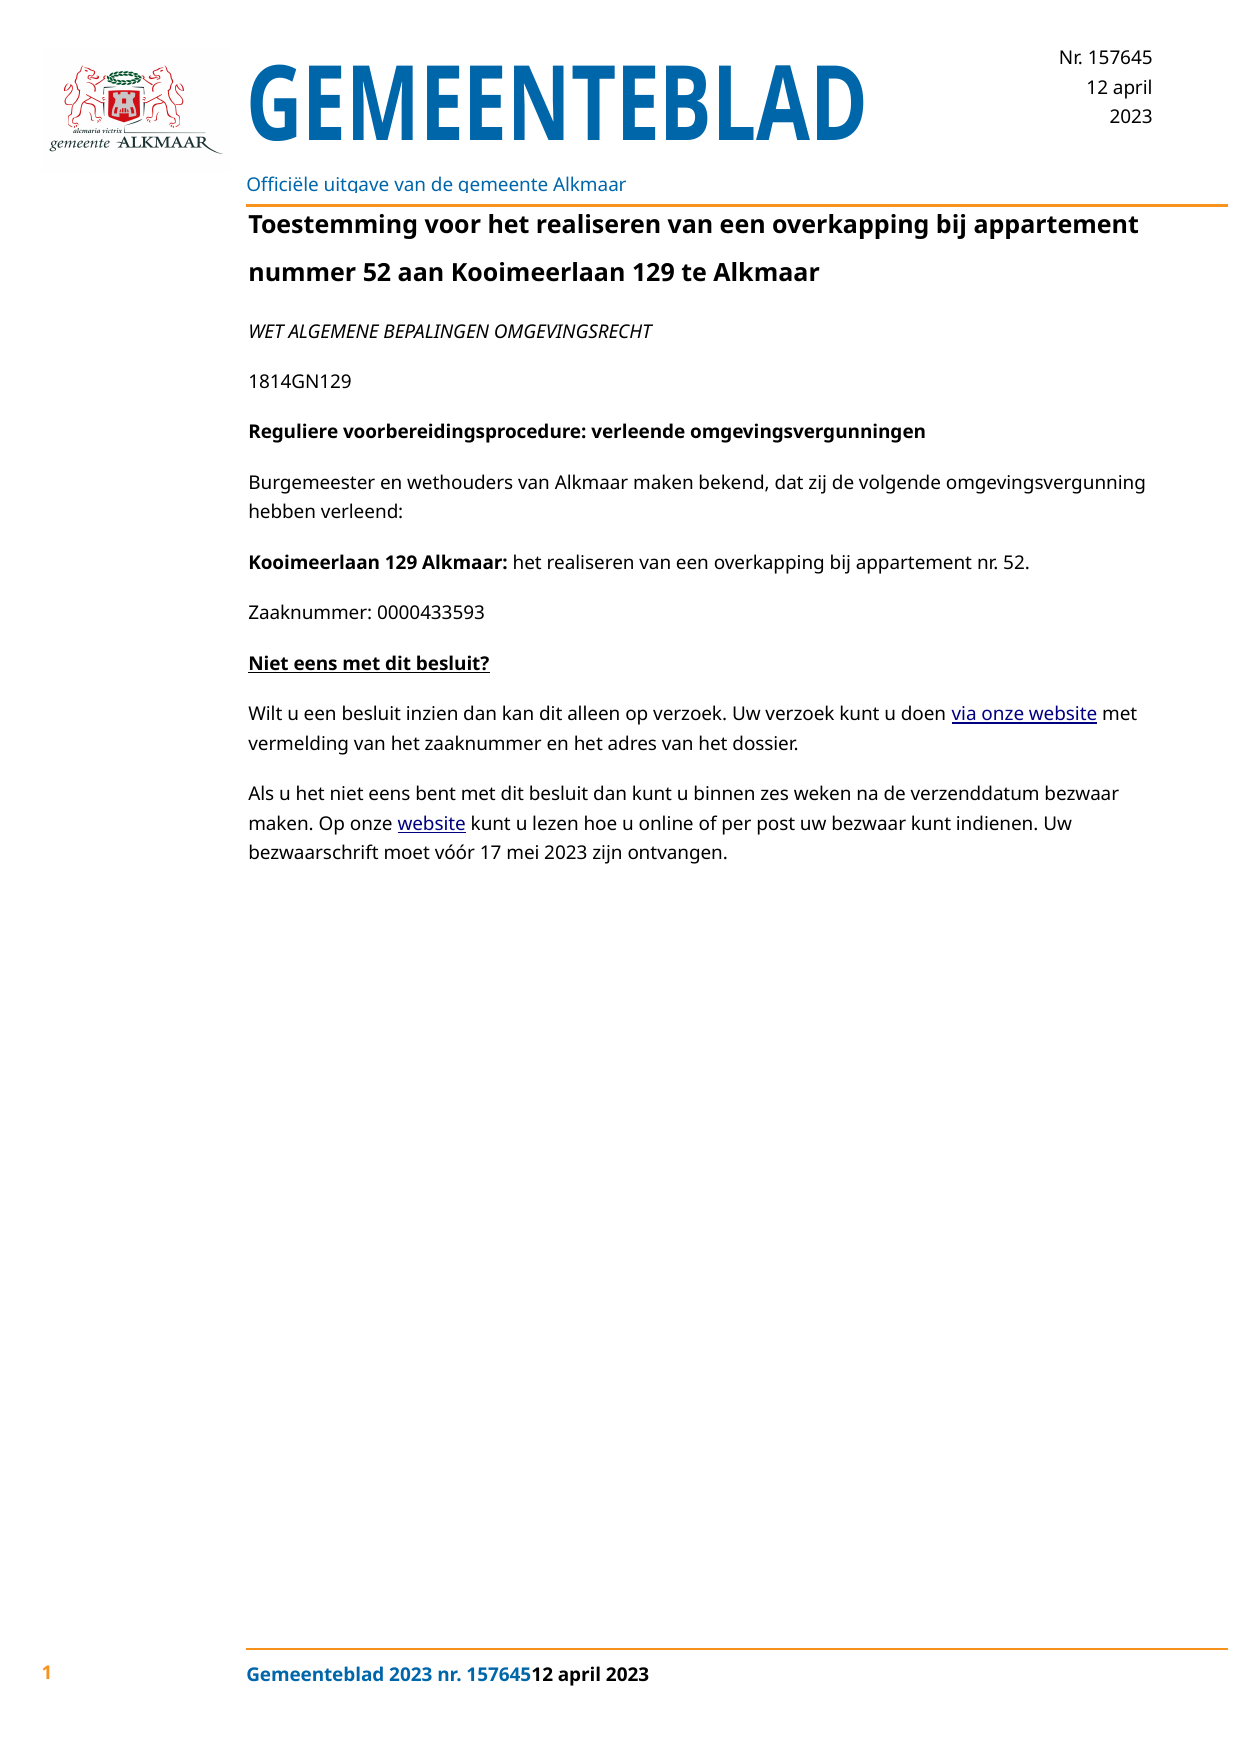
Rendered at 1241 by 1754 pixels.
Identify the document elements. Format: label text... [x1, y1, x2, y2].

text 1814GN129 [248, 368, 1152, 394]
text Niet eens met dit besluit? [248, 650, 1152, 676]
text Als u het niet eens bent met dit besluit dan kunt u binnen zes weken na de verzenddatum bezwaar maken. Op onze website kunt u lezen hoe u online of per post uw bezwaar kunt indienen. Uw bezwaarschrift moet vóór 17 mei 2023 zijn ontvangen. [248, 780, 1152, 865]
text Wilt u een besluit inzien dan kan dit alleen op verzoek. Uw verzoek kunt u doen via onze website met vermelding van het zaaknummer en het adres van het dossier. [248, 700, 1152, 756]
text Kooimeerlaan 129 Alkmaar: het realiseren van een overkapping bij appartement nr. 52. [248, 549, 1152, 575]
text WET ALGEMENE BEPALINGEN OMGEVINGSRECHT [248, 318, 1152, 344]
text Burgemeester en wethouders van Alkmaar maken bekend, dat zij de volgende omgevingsvergunning hebben verleend: [248, 469, 1152, 524]
picture [41, 47, 231, 172]
text Toestemming voor het realiseren van een overkapping bij appartement nummer 52 aan Kooimeerlaan 129 te Alkmaar [248, 207, 1152, 288]
text Zaaknummer: 0000433593 [248, 599, 1152, 625]
text Reguliere voorbereidingsprocedure: verleende omgevingsvergunningen [248, 419, 1152, 444]
